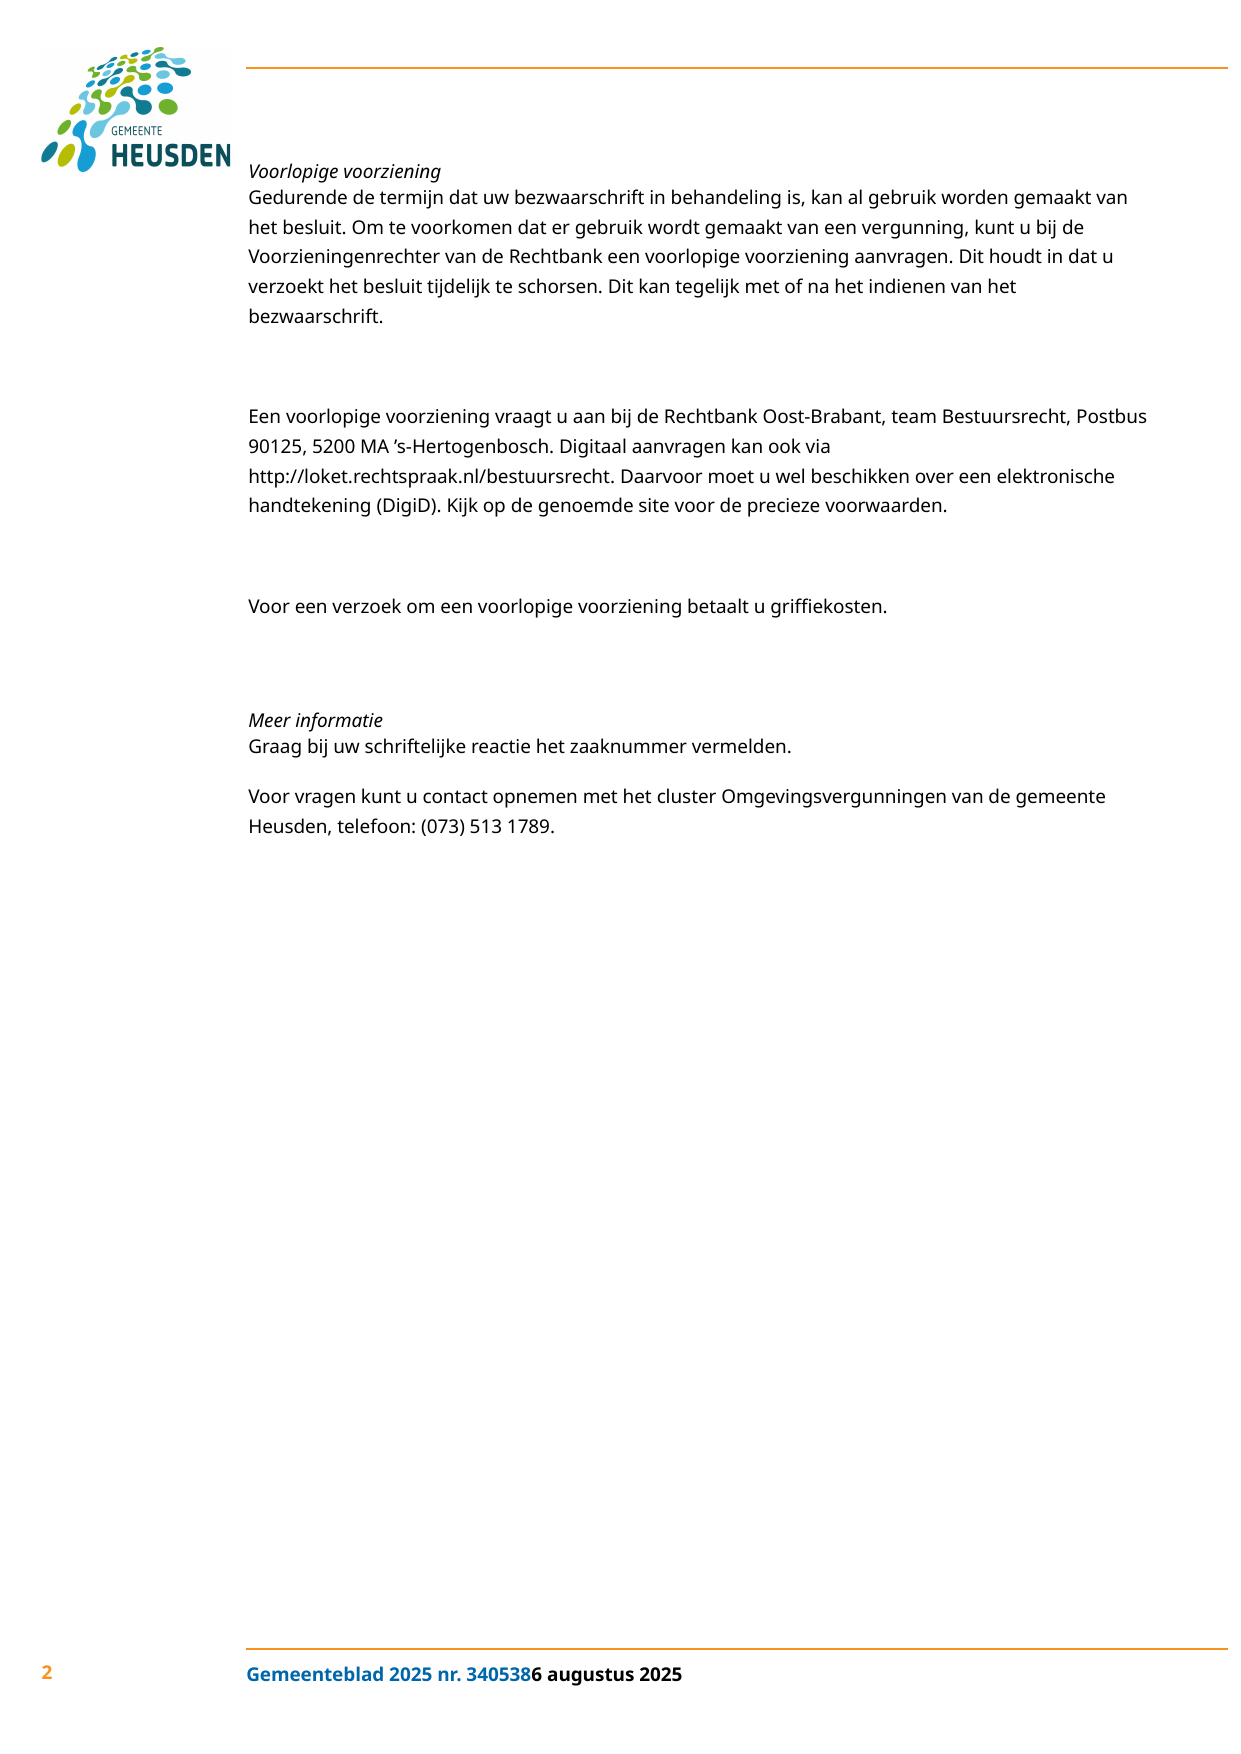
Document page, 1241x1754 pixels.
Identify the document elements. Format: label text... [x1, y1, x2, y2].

text Voor vragen kunt u contact opnemen met het cluster Omgevingsvergunningen van de gemeente Heusden, telefoon: (073) 513 1789. [248, 784, 1152, 839]
text Een voorlopige voorziening vraagt u aan bij de Rechtbank Oost-Brabant, team Bestuursrecht, Postbus 90125, 5200 MA ’s-Hertogenbosch. Digitaal aanvragen kan ook via http://loket.rechtspraak.nl/bestuursrecht. Daarvoor moet u wel beschikken over een elektronische handtekening (DigiD). Kijk op de genoemde site voor de precieze voorwaarden. [248, 404, 1152, 518]
text Graag bij uw schriftelijke reactie het zaaknummer vermelden. [248, 733, 1152, 759]
text Voor een verzoek om een voorlopige voorziening betaalt u griffiekosten. [248, 593, 1152, 619]
text Voorlopige voorziening [248, 159, 1152, 184]
text Gedurende de termijn dat uw bezwaarschrift in behandeling is, kan al gebruik worden gemaakt van het besluit. Om te voorkomen dat er gebruik wordt gemaakt van een vergunning, kunt u bij de Voorzieningenrechter van de Rechtbank een voorlopige voorziening aanvragen. Dit houdt in dat u verzoekt het besluit tijdelijk te schorsen. Dit kan tegelijk met of na het indienen van het bezwaarschrift. [248, 184, 1152, 328]
text Meer informatie [248, 708, 1152, 733]
picture [41, 47, 231, 172]
